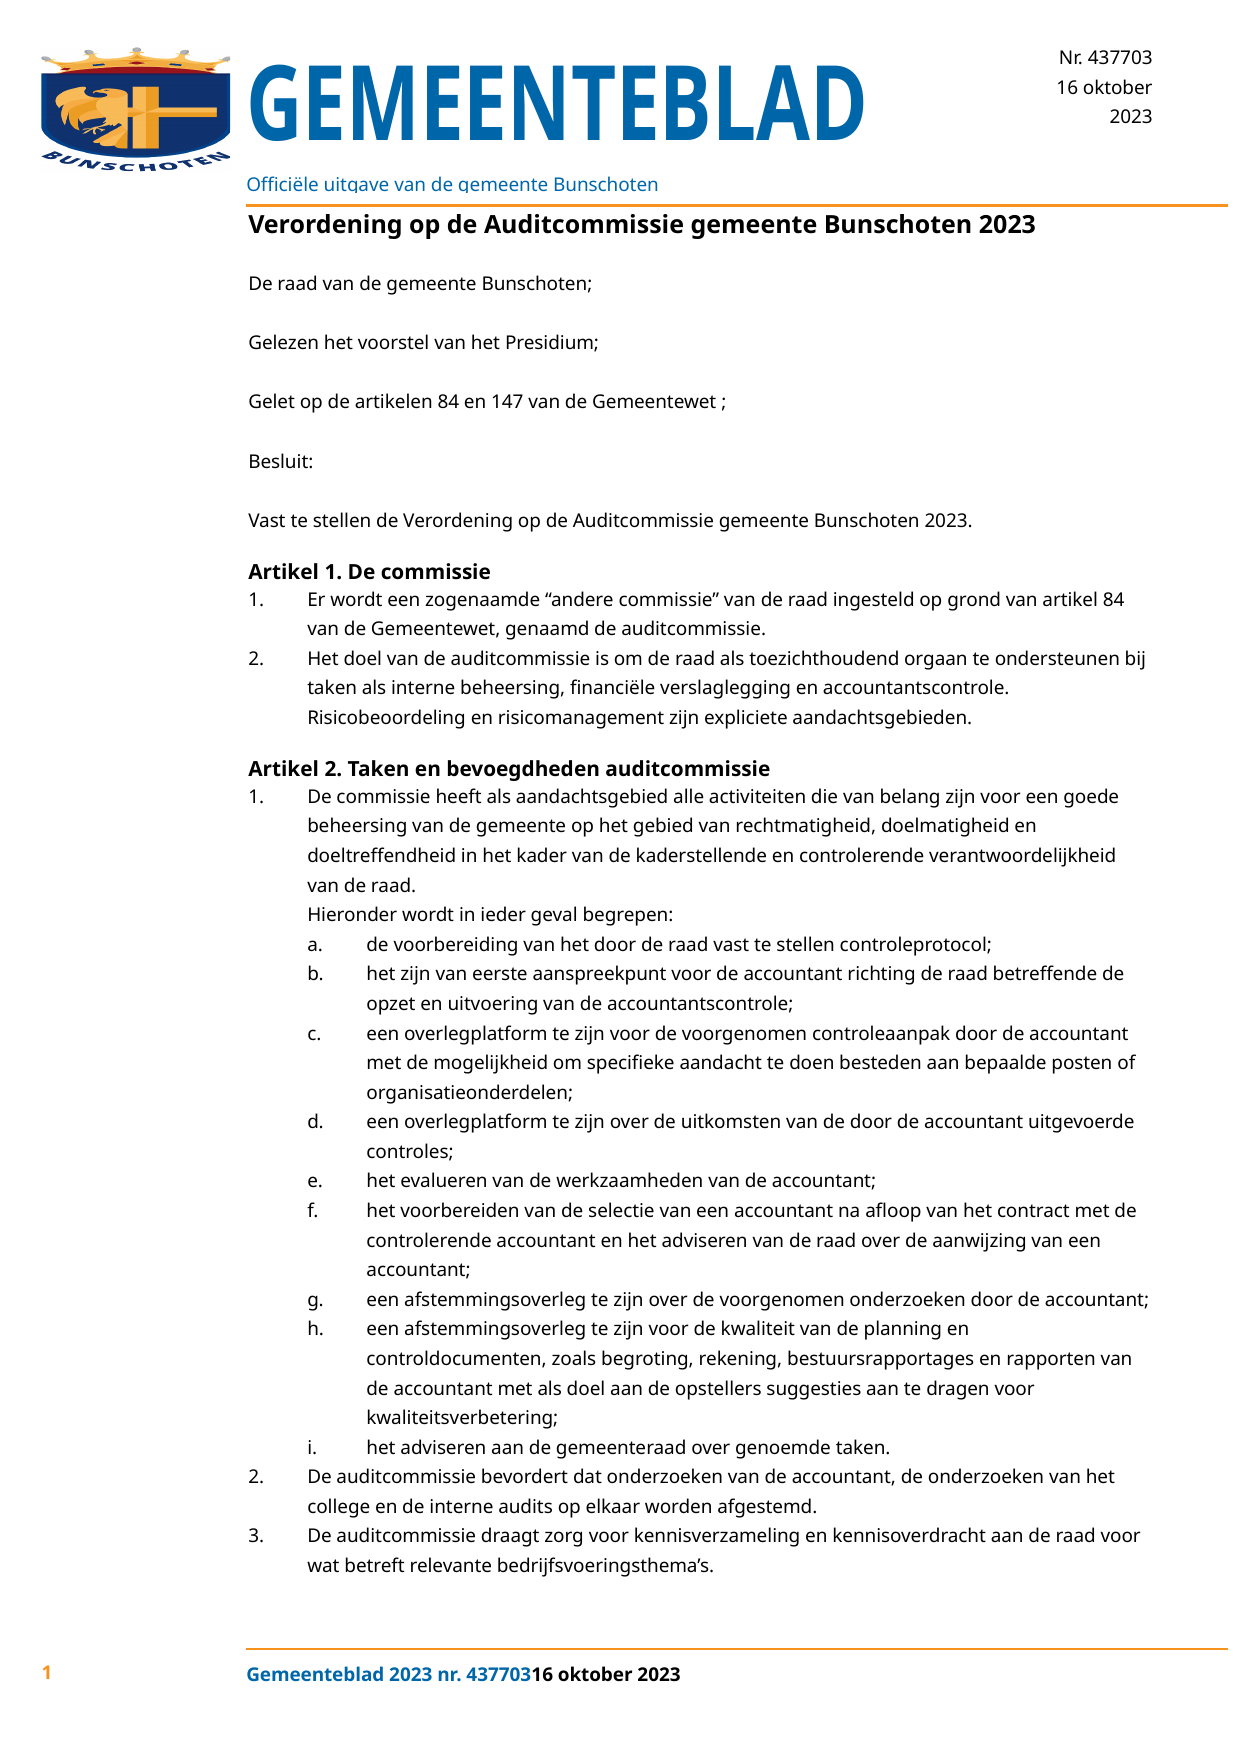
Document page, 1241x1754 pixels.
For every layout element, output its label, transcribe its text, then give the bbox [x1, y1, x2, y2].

list het voorbereiden van de selectie van een accountant na afloop van het contract met de controlerende accountant en het adviseren van de raad over de aanwijzing van een accountant; [307, 1197, 1152, 1282]
list Er wordt een zogenaamde “andere commissie” van de raad ingesteld op grond van artikel 84 van de Gemeentewet, genaamd de auditcommissie. [248, 586, 1152, 641]
text Gelezen het voorstel van het Presidium; [248, 329, 1152, 355]
list een overlegplatform te zijn over de uitkomsten van de door de accountant uitgevoerde controles; [307, 1108, 1152, 1164]
text Artikel 2. Taken en bevoegdheden auditcommissie [248, 754, 1152, 783]
list Hieronder wordt in ieder geval begrepen: [248, 901, 1152, 927]
list een afstemmingsoverleg te zijn voor de kwaliteit van de planning en controldocumenten, zoals begroting, rekening, bestuursrapportages en rapporten van de accountant met als doel aan de opstellers suggesties aan te dragen voor kwaliteitsverbetering; [307, 1316, 1152, 1430]
list De auditcommissie bevordert dat onderzoeken van de accountant, de onderzoeken van het college en de interne audits op elkaar worden afgestemd. [248, 1463, 1152, 1519]
list het adviseren aan de gemeenteraad over genoemde taken. [307, 1434, 1152, 1459]
text Verordening op de Auditcommissie gemeente Bunschoten 2023 [248, 207, 1152, 241]
list het zijn van eerste aanspreekpunt voor de accountant richting de raad betreffende de opzet en uitvoering van de accountantscontrole; [307, 961, 1152, 1016]
text Vast te stellen de Verordening op de Auditcommissie gemeente Bunschoten 2023. [248, 507, 1152, 533]
list een overlegplatform te zijn voor de voorgenomen controleaanpak door de accountant met de mogelijkheid om specifieke aandacht te doen besteden aan bepaalde posten of organisatieonderdelen; [307, 1020, 1152, 1104]
list het evalueren van de werkzaamheden van de accountant; [307, 1168, 1152, 1193]
text De raad van de gemeente Bunschoten; [248, 270, 1152, 296]
list Het doel van de auditcommissie is om de raad als toezichthoudend orgaan te ondersteunen bij taken als interne beheersing, financiële verslaglegging en accountantscontrole. Risicobeoordeling en risicomanagement zijn expliciete aandachtsgebieden. [248, 645, 1152, 730]
text Artikel 1. De commissie [248, 557, 1152, 586]
picture [41, 47, 231, 172]
text Besluit: [248, 448, 1152, 473]
text Gelet op de artikelen 84 en 147 van de Gemeentewet ; [248, 389, 1152, 414]
list De auditcommissie draagt zorg voor kennisverzameling en kennisoverdracht aan de raad voor wat betreft relevante bedrijfsvoeringsthema’s. [248, 1523, 1152, 1578]
list De commissie heeft als aandachtsgebied alle activiteiten die van belang zijn voor een goede beheersing van de gemeente op het gebied van rechtmatigheid, doelmatigheid en doeltreffendheid in het kader van de kaderstellende en controlerende verantwoordelijkheid van de raad. [248, 783, 1152, 897]
list een afstemmingsoverleg te zijn over de voorgenomen onderzoeken door de accountant; [307, 1286, 1152, 1312]
list de voorbereiding van het door de raad vast te stellen controleprotocol; [307, 931, 1152, 957]
